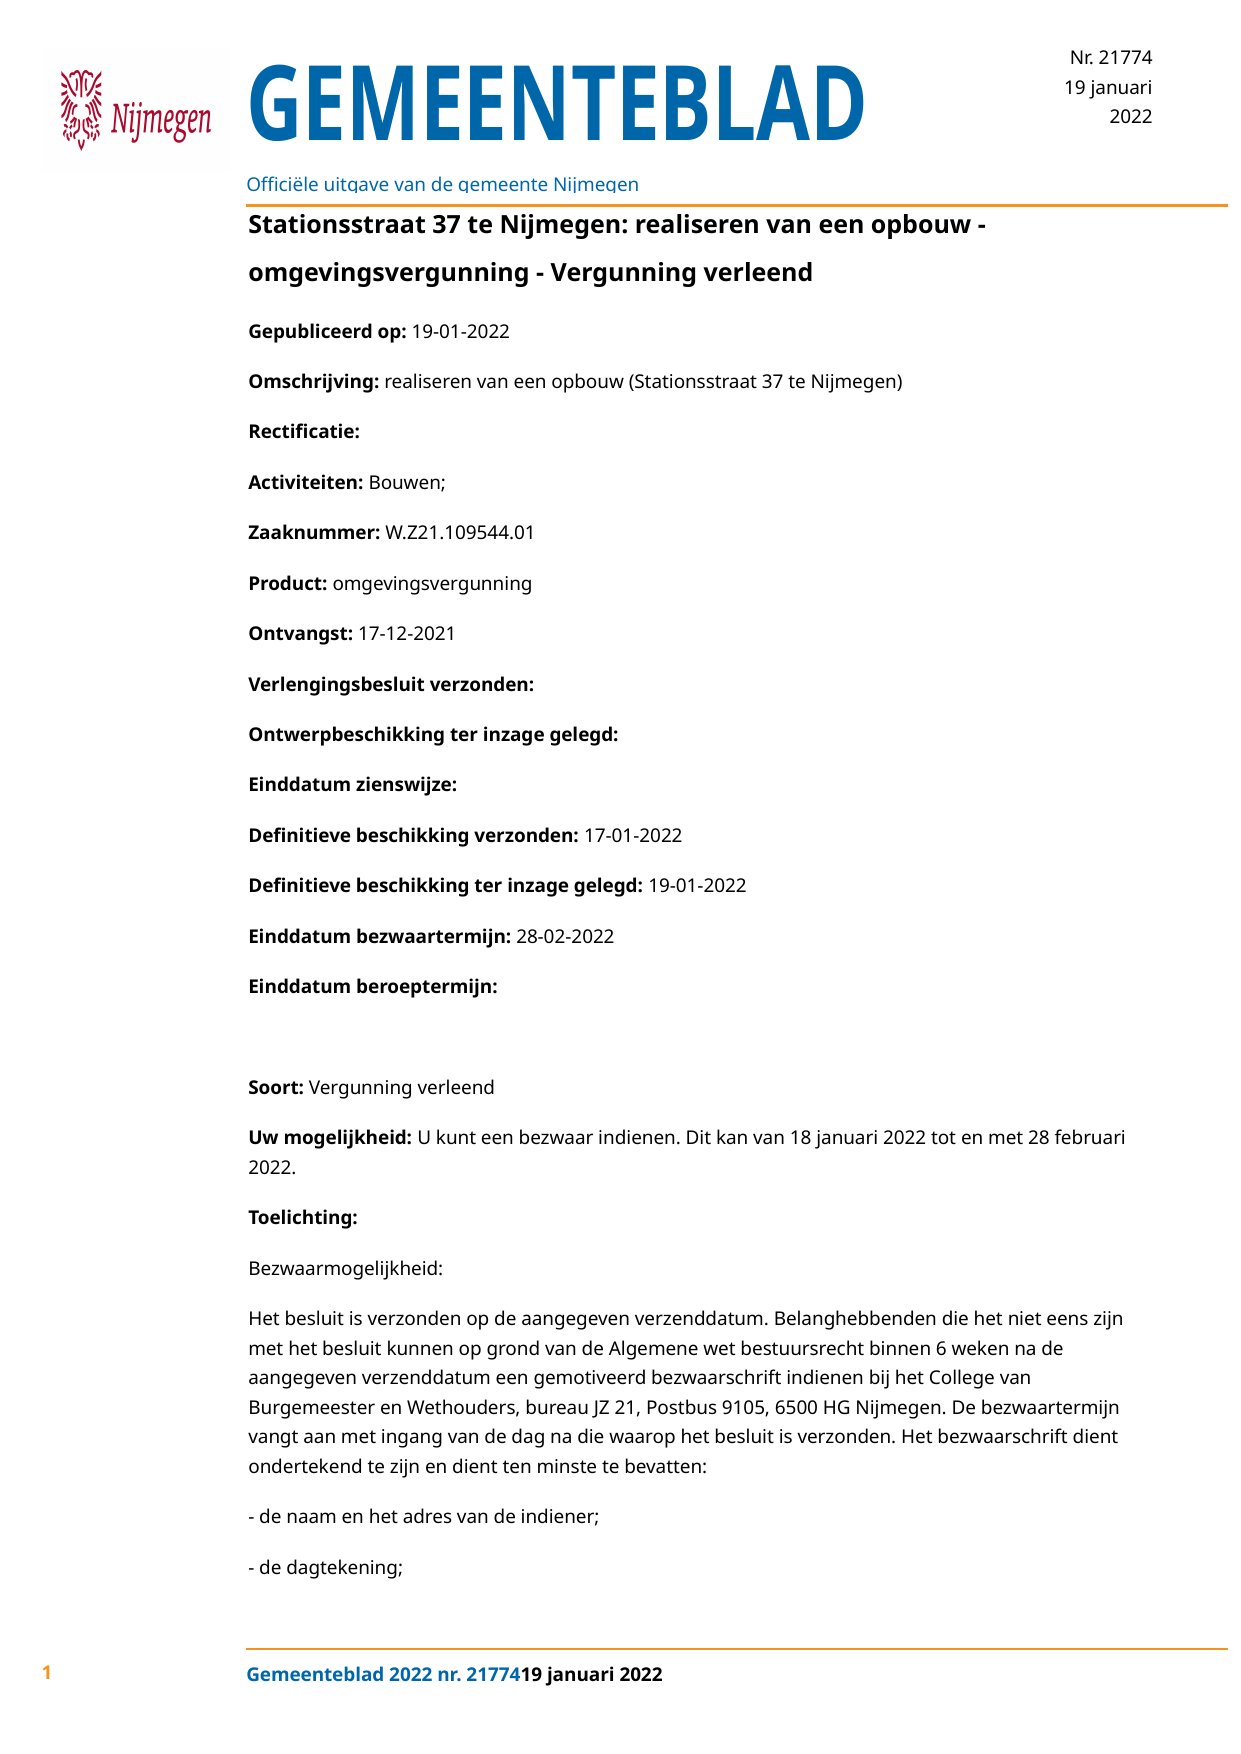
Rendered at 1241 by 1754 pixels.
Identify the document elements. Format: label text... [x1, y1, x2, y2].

text Het besluit is verzonden op de aangegeven verzenddatum. Belanghebbenden die het niet eens zijn met het besluit kunnen op grond van de Algemene wet bestuursrecht binnen 6 weken na de aangegeven verzenddatum een gemotiveerd bezwaarschrift indienen bij het College van Burgemeester en Wethouders, bureau JZ 21, Postbus 9105, 6500 HG Nijmegen. De bezwaartermijn vangt aan met ingang van de dag na die waarop het besluit is verzonden. Het bezwaarschrift dient ondertekend te zijn en dient ten minste te bevatten: [248, 1305, 1152, 1479]
text Einddatum zienswijze: [248, 772, 1152, 797]
text Ontvangst: 17-12-2021 [248, 620, 1152, 646]
text Stationsstraat 37 te Nijmegen: realiseren van een opbouw - omgevingsvergunning - Vergunning verleend [248, 207, 1152, 288]
text Zaaknummer: W.Z21.109544.01 [248, 519, 1152, 545]
text Definitieve beschikking verzonden: 17-01-2022 [248, 822, 1152, 848]
text Definitieve beschikking ter inzage gelegd: 19-01-2022 [248, 872, 1152, 898]
text - de dagtekening; [248, 1554, 1152, 1580]
text Soort: Vergunning verleend [248, 1074, 1152, 1100]
text Toelichting: [248, 1204, 1152, 1230]
text Einddatum beroeptermijn: [248, 973, 1152, 999]
text - de naam en het adres van de indiener; [248, 1504, 1152, 1529]
text Bezwaarmogelijkheid: [248, 1255, 1152, 1281]
picture [41, 47, 231, 172]
text Gepubliceerd op: 19-01-2022 [248, 318, 1152, 344]
text Einddatum bezwaartermijn: 28-02-2022 [248, 923, 1152, 949]
text Uw mogelijkheid: U kunt een bezwaar indienen. Dit kan van 18 januari 2022 tot en met 28 februari 2022. [248, 1124, 1152, 1180]
text Rectificatie: [248, 419, 1152, 444]
text Activiteiten: Bouwen; [248, 469, 1152, 495]
text Product: omgevingsvergunning [248, 570, 1152, 596]
text Verlengingsbesluit verzonden: [248, 671, 1152, 697]
text Ontwerpbeschikking ter inzage gelegd: [248, 721, 1152, 747]
text Omschrijving: realiseren van een opbouw (Stationsstraat 37 te Nijmegen) [248, 368, 1152, 394]
